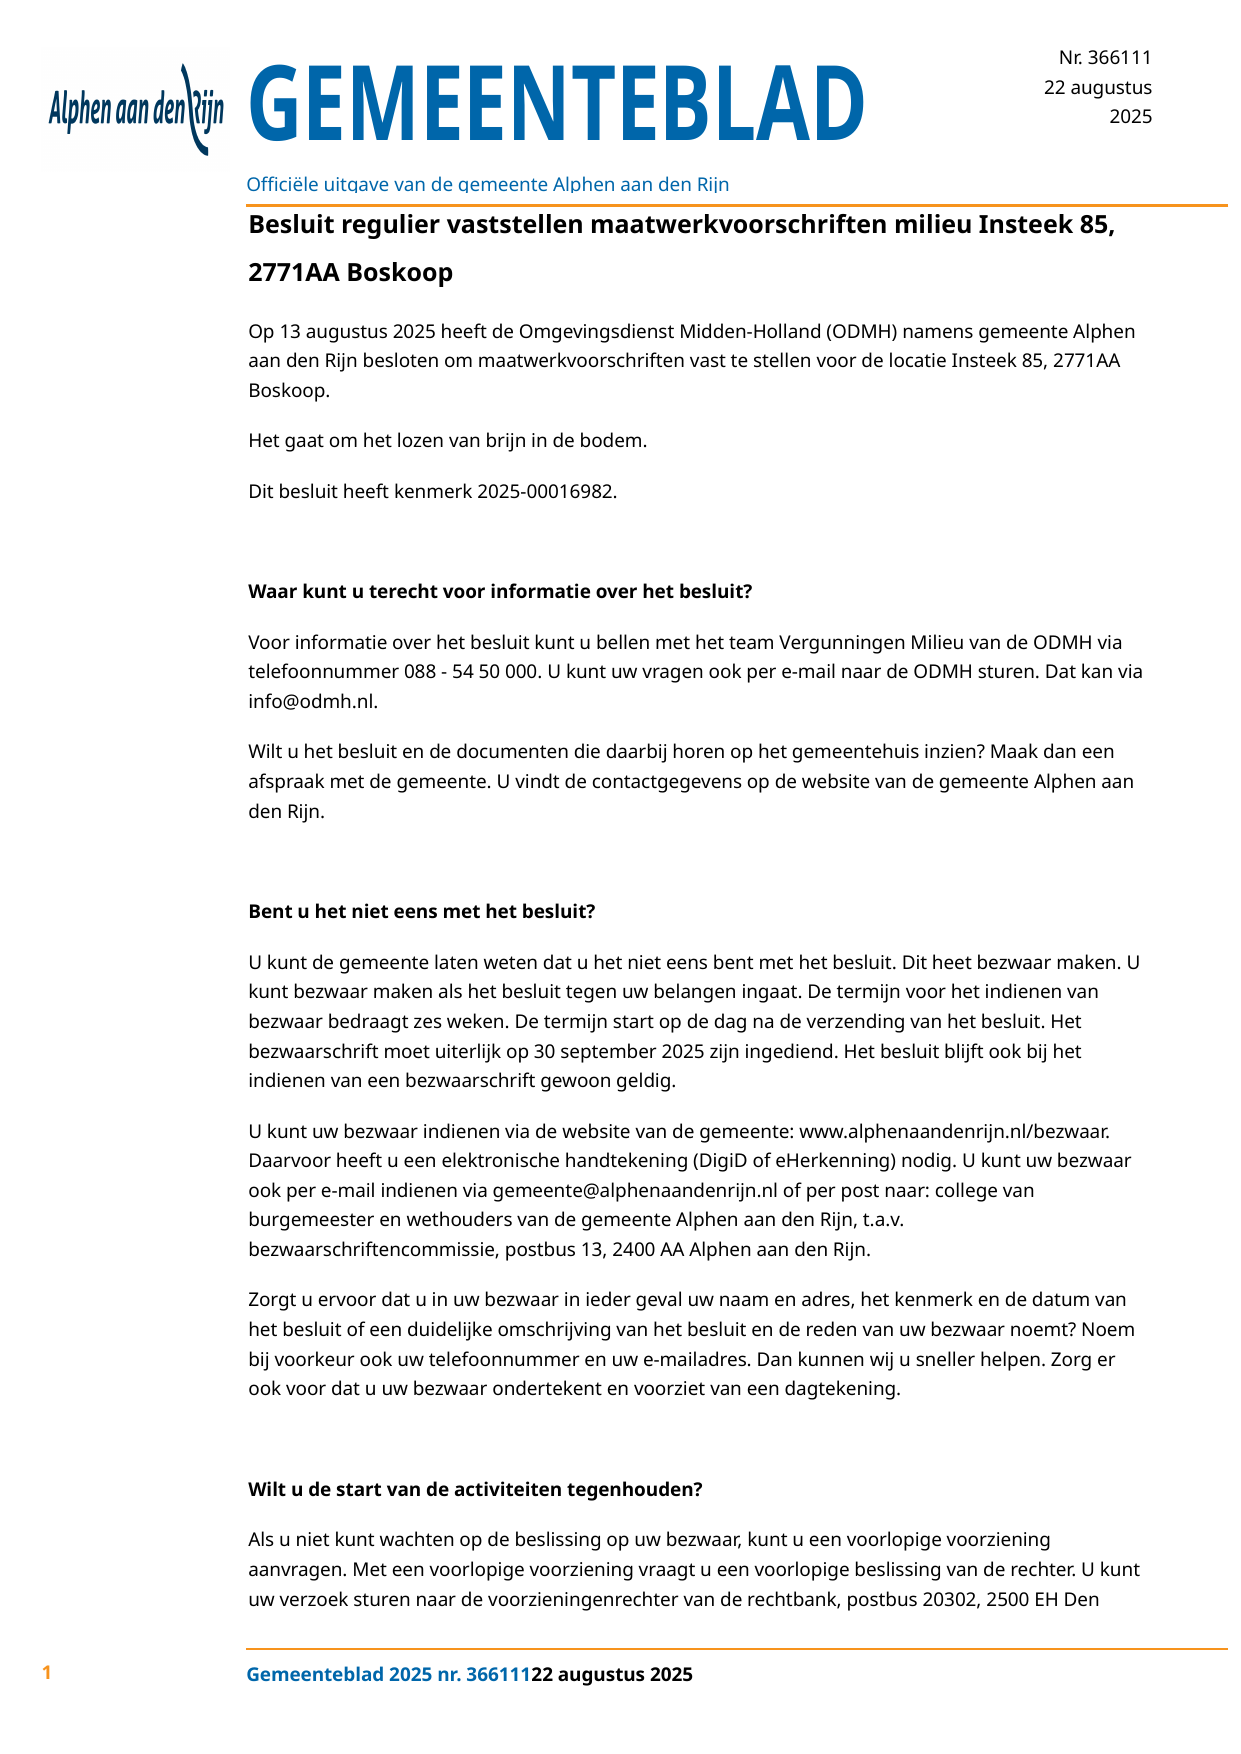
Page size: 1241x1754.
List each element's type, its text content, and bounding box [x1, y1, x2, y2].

text Wilt u het besluit en de documenten die daarbij horen op het gemeentehuis inzien? Maak dan een afspraak met de gemeente. U vindt de contactgegevens op de website van de gemeente Alphen aan den Rijn. [248, 739, 1152, 824]
text Voor informatie over het besluit kunt u bellen met het team Vergunningen Milieu van de ODMH via telefoonnummer 088 - 54 50 000. U kunt uw vragen ook per e-mail naar de ODMH sturen. Dat kan via info@odmh.nl. [248, 629, 1152, 714]
text Op 13 augustus 2025 heeft de Omgevingsdienst Midden-Holland (ODMH) namens gemeente Alphen aan den Rijn besloten om maatwerkvoorschriften vast te stellen voor de locatie Insteek 85, 2771AA Boskoop. [248, 318, 1152, 403]
text Besluit regulier vaststellen maatwerkvoorschriften milieu Insteek 85, 2771AA Boskoop [248, 207, 1152, 288]
picture [41, 47, 231, 172]
text Het gaat om het lozen van brijn in de bodem. [248, 427, 1152, 453]
text Bent u het niet eens met het besluit? [248, 899, 1152, 924]
text Als u niet kunt wachten op de beslissing op uw bezwaar, kunt u een voorlopige voorziening aanvragen. Met een voorlopige voorziening vraagt u een voorlopige beslissing van de rechter. U kunt uw verzoek sturen naar de voorzieningenrechter van de rechtbank, postbus 20302, 2500 EH Den [248, 1527, 1152, 1612]
text Zorgt u ervoor dat u in uw bezwaar in ieder geval uw naam en adres, het kenmerk en de datum van het besluit of een duidelijke omschrijving van het besluit en de reden van uw bezwaar noemt? Noem bij voorkeur ook uw telefoonnummer en uw e-mailadres. Dan kunnen wij u sneller helpen. Zorg er ook voor dat u uw bezwaar ondertekent en voorziet van een dagtekening. [248, 1287, 1152, 1401]
text Dit besluit heeft kenmerk 2025-00016982. [248, 478, 1152, 504]
text U kunt uw bezwaar indienen via de website van de gemeente: www.alphenaandenrijn.nl/bezwaar. Daarvoor heeft u een elektronische handtekening (DigiD of eHerkenning) nodig. U kunt uw bezwaar ook per e-mail indienen via gemeente@alphenaandenrijn.nl of per post naar: college van burgemeester en wethouders van de gemeente Alphen aan den Rijn, t.a.v. bezwaarschriftencommissie, postbus 13, 2400 AA Alphen aan den Rijn. [248, 1118, 1152, 1262]
text Waar kunt u terecht voor informatie over het besluit? [248, 579, 1152, 604]
text U kunt de gemeente laten weten dat u het niet eens bent met het besluit. Dit heet bezwaar maken. U kunt bezwaar maken als het besluit tegen uw belangen ingaat. De termijn voor het indienen van bezwaar bedraagt zes weken. De termijn start op de dag na de verzending van het besluit. Het bezwaarschrift moet uiterlijk op 30 september 2025 zijn ingediend. Het besluit blijft ook bij het indienen van een bezwaarschrift gewoon geldig. [248, 949, 1152, 1093]
text Wilt u de start van de activiteiten tegenhouden? [248, 1476, 1152, 1502]
